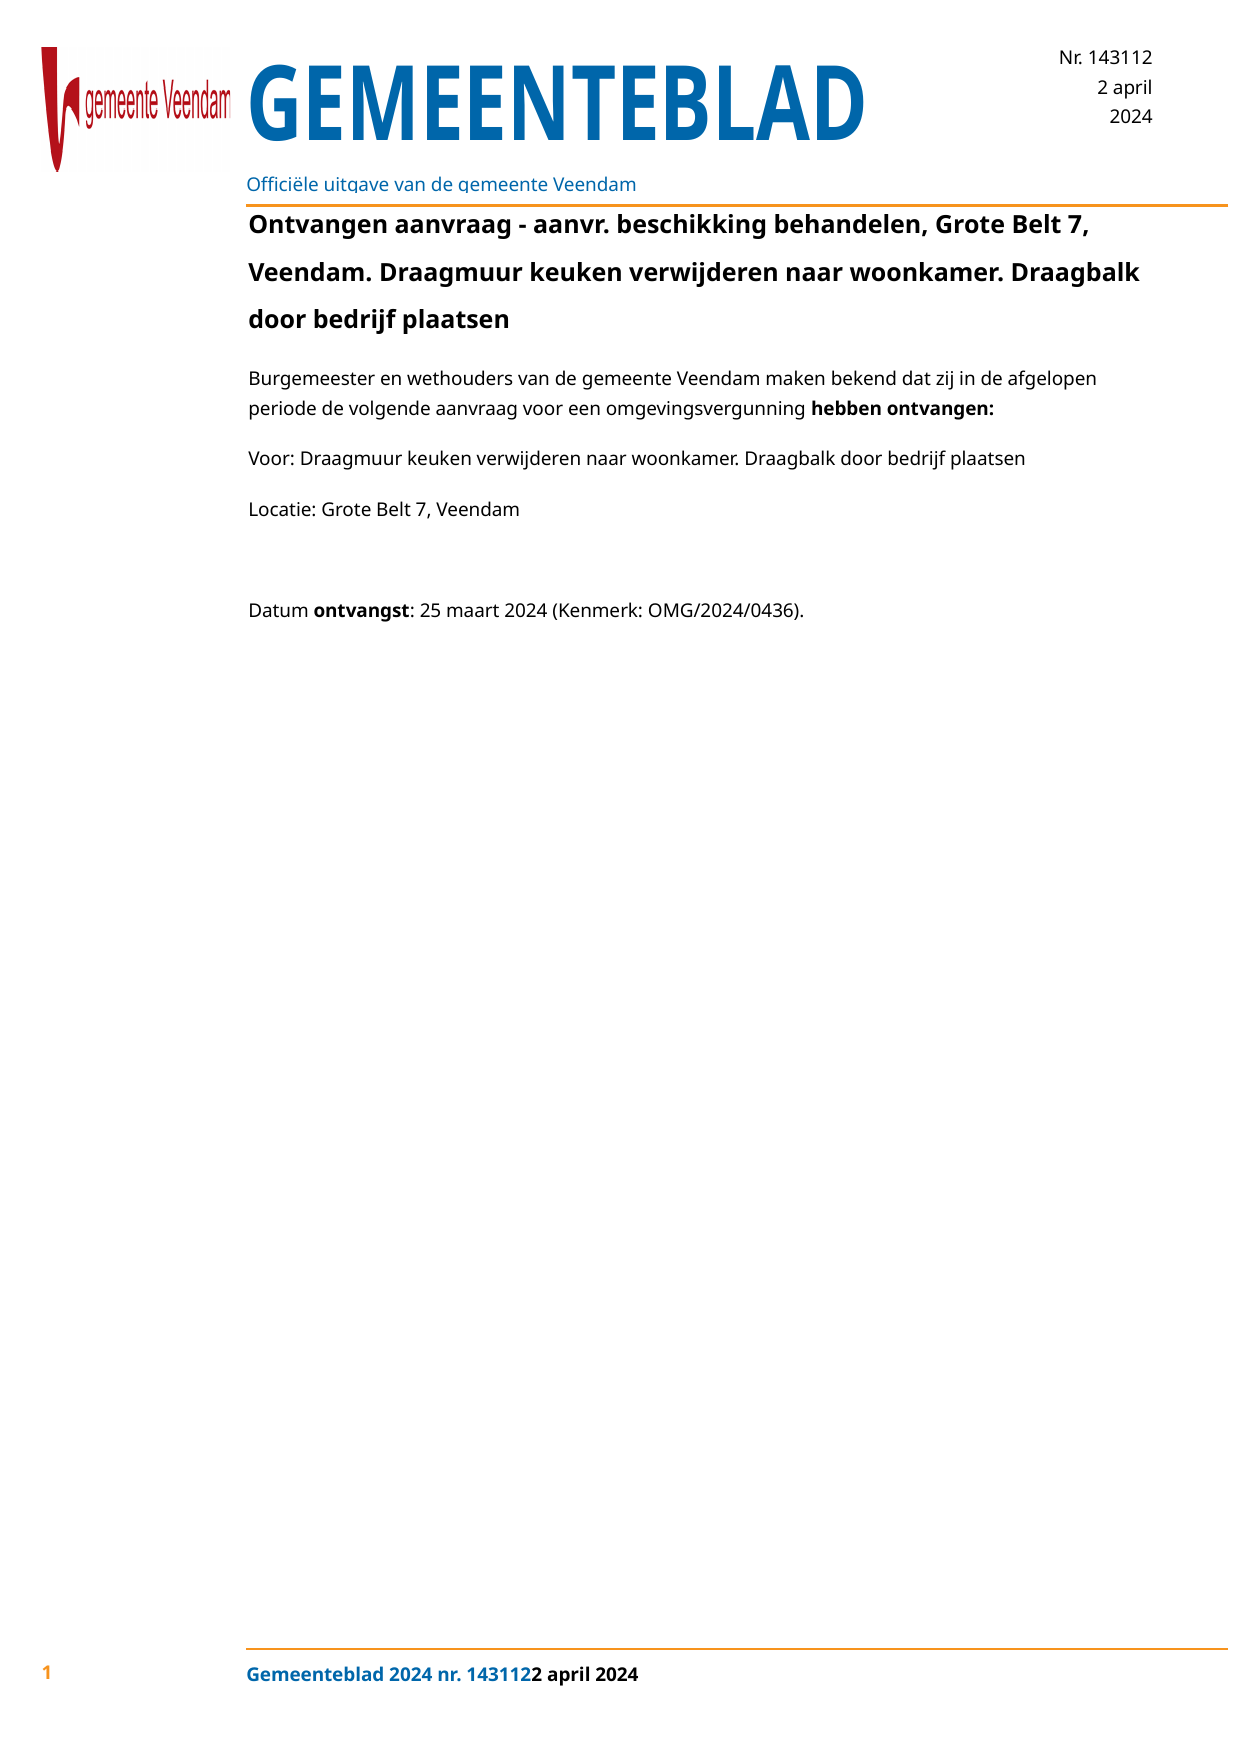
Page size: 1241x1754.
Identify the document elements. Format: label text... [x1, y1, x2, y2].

text Ontvangen aanvraag - aanvr. beschikking behandelen, Grote Belt 7, Veendam. Draagmuur keuken verwijderen naar woonkamer. Draagbalk door bedrijf plaatsen [248, 207, 1152, 336]
text Datum ontvangst: 25 maart 2024 (Kenmerk: OMG/2024/0436). [248, 597, 1152, 622]
text Voor: Draagmuur keuken verwijderen naar woonkamer. Draagbalk door bedrijf plaatsen [248, 446, 1152, 471]
text Burgemeester en wethouders van de gemeente Veendam maken bekend dat zij in de afgelopen periode de volgende aanvraag voor een omgevingsvergunning hebben ontvangen: [248, 366, 1152, 421]
text Locatie: Grote Belt 7, Veendam [248, 496, 1152, 522]
picture [41, 47, 231, 172]
